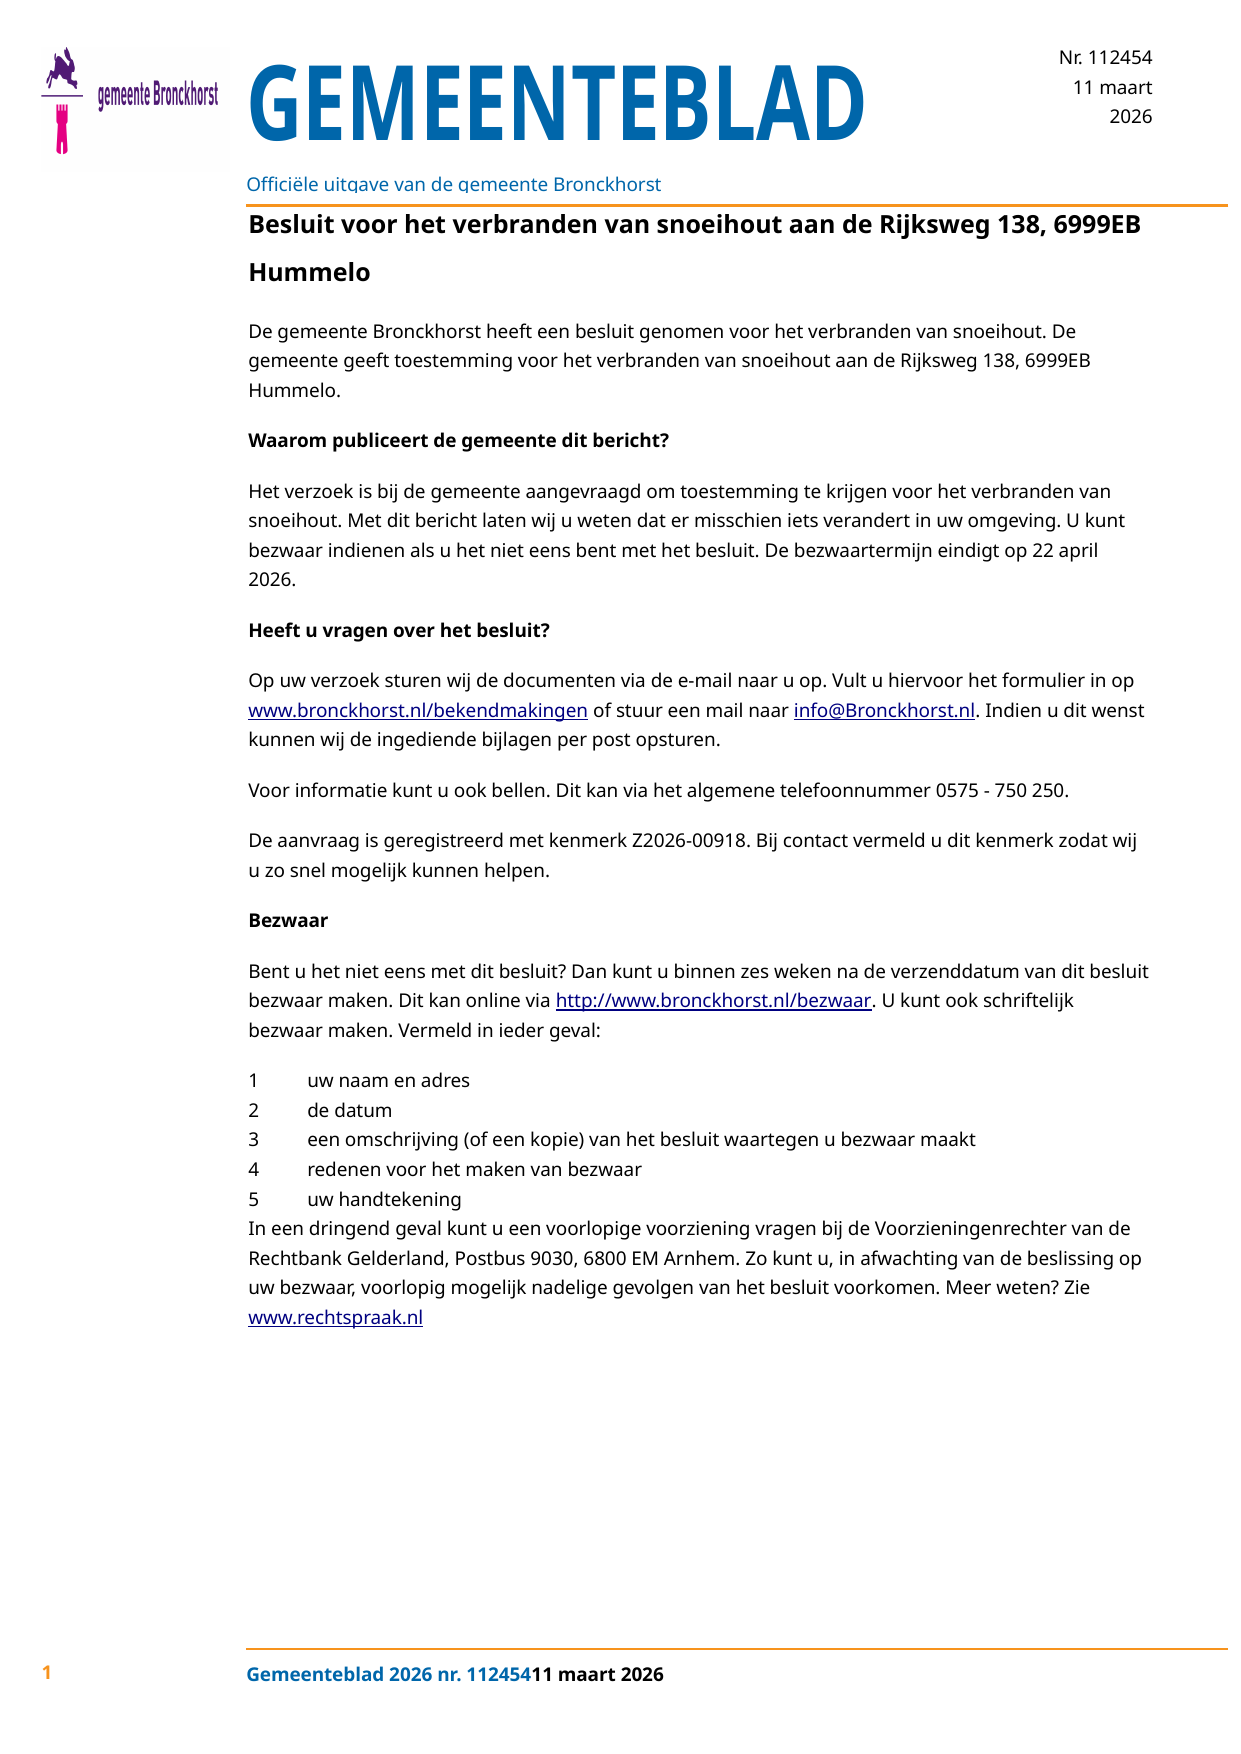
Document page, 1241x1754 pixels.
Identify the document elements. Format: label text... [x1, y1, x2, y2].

text Waarom publiceert de gemeente dit bericht? [248, 427, 1152, 453]
list een omschrijving (of een kopie) van het besluit waartegen u bezwaar maakt [248, 1127, 1152, 1152]
text Heeft u vragen over het besluit? [248, 617, 1152, 643]
list uw handtekening [248, 1186, 1152, 1212]
text Bent u het niet eens met dit besluit? Dan kunt u binnen zes weken na de verzenddatum van dit besluit bezwaar maken. Dit kan online via http://www.bronckhorst.nl/bezwaar. U kunt ook schriftelijk bezwaar maken. Vermeld in ieder geval: [248, 958, 1152, 1043]
text Op uw verzoek sturen wij de documenten via de e-mail naar u op. Vult u hiervoor het formulier in op www.bronckhorst.nl/bekendmakingen of stuur een mail naar info@Bronckhorst.nl. Indien u dit wenst kunnen wij de ingediende bijlagen per post opsturen. [248, 667, 1152, 752]
picture [41, 47, 231, 172]
text Besluit voor het verbranden van snoeihout aan de Rijksweg 138, 6999EB Hummelo [248, 207, 1152, 288]
text De aanvraag is geregistreerd met kenmerk Z2026-00918. Bij contact vermeld u dit kenmerk zodat wij u zo snel mogelijk kunnen helpen. [248, 827, 1152, 883]
text Het verzoek is bij de gemeente aangevraagd om toestemming te krijgen voor het verbranden van snoeihout. Met dit bericht laten wij u weten dat er misschien iets verandert in uw omgeving. U kunt bezwaar indienen als u het niet eens bent met het besluit. De bezwaartermijn eindigt op 22 april 2026. [248, 478, 1152, 592]
text Bezwaar [248, 907, 1152, 933]
text Voor informatie kunt u ook bellen. Dit kan via het algemene telefoonnummer 0575 - 750 250. [248, 777, 1152, 803]
list redenen voor het maken van bezwaar [248, 1156, 1152, 1182]
list de datum [248, 1097, 1152, 1123]
text In een dringend geval kunt u een voorlopige voorziening vragen bij de Voorzieningenrechter van de Rechtbank Gelderland, Postbus 9030, 6800 EM Arnhem. Zo kunt u, in afwachting van de beslissing op uw bezwaar, voorlopig mogelijk nadelige gevolgen van het besluit voorkomen. Meer weten? Zie www.rechtspraak.nl [248, 1215, 1152, 1330]
text De gemeente Bronckhorst heeft een besluit genomen voor het verbranden van snoeihout. De gemeente geeft toestemming voor het verbranden van snoeihout aan de Rijksweg 138, 6999EB Hummelo. [248, 318, 1152, 403]
list uw naam en adres [248, 1067, 1152, 1093]
